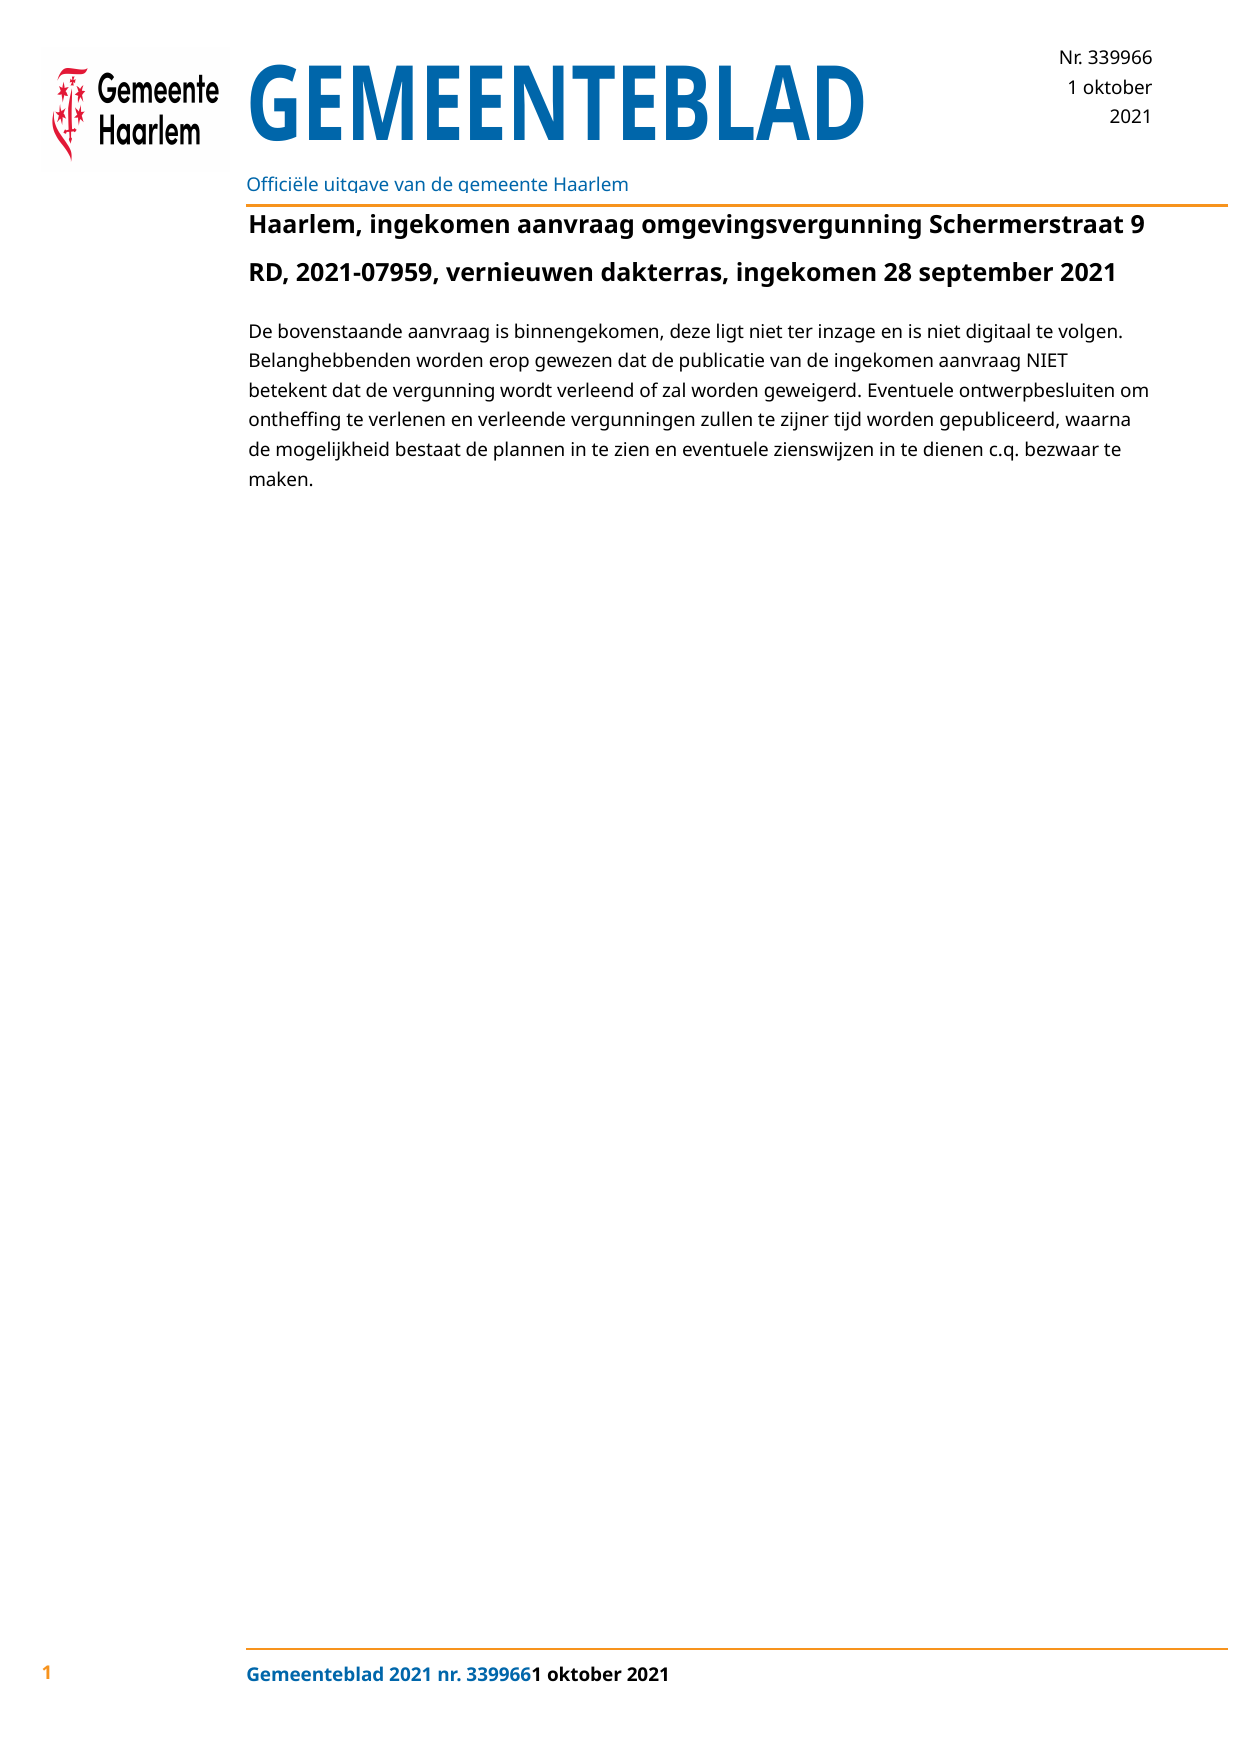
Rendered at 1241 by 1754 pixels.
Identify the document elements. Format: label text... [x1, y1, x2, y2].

text Haarlem, ingekomen aanvraag omgevingsvergunning Schermerstraat 9 RD, 2021-07959, vernieuwen dakterras, ingekomen 28 september 2021 [248, 207, 1152, 288]
picture [41, 47, 231, 172]
text De bovenstaande aanvraag is binnengekomen, deze ligt niet ter inzage en is niet digitaal te volgen. Belanghebbenden worden erop gewezen dat de publicatie van de ingekomen aanvraag NIET betekent dat de vergunning wordt verleend of zal worden geweigerd. Eventuele ontwerpbesluiten om ontheffing te verlenen en verleende vergunningen zullen te zijner tijd worden gepubliceerd, waarna de mogelijkheid bestaat de plannen in te zien en eventuele zienswijzen in te dienen c.q. bezwaar te maken. [248, 318, 1152, 492]
